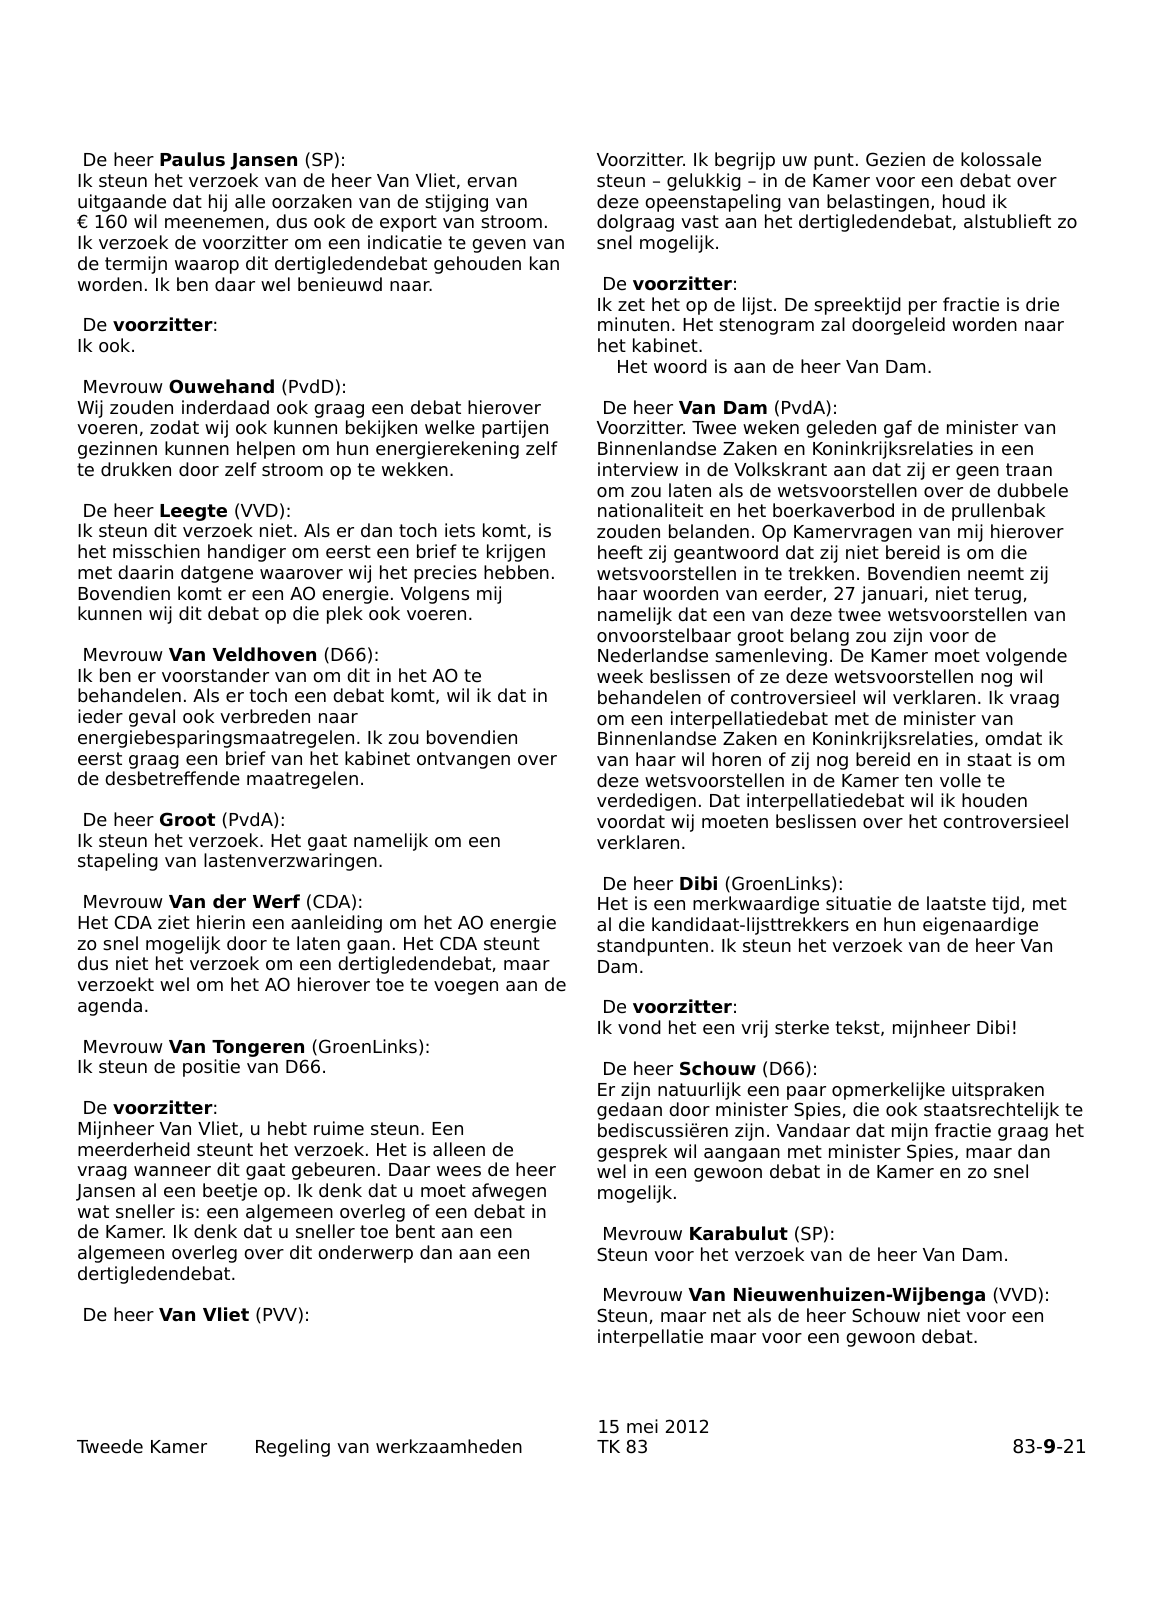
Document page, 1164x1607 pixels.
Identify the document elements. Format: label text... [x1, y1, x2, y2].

text Er zijn natuurlijk een paar opmerkelijke uitspraken gedaan door minister Spies, die ook staatsrechtelijk te bediscussiëren zijn. Vandaar dat mijn fractie graag het gesprek wil aangaan met minister Spies, maar dan wel in een gewoon debat in de Kamer en zo snel mogelijk. [596, 1079, 1087, 1204]
text Het CDA ziet hierin een aanleiding om het AO energie zo snel mogelijk door te laten gaan. Het CDA steunt dus niet het verzoek om een dertigledendebat, maar verzoekt wel om het AO hierover toe te voegen aan de agenda. [77, 913, 567, 1016]
text Mevrouw Van der Werf (CDA): [77, 892, 567, 913]
text De voorzitter: [77, 1098, 567, 1119]
text Ik steun het verzoek. Het gaat namelijk om een stapeling van lastenverzwaringen. [77, 831, 567, 872]
text Voorzitter. Twee weken geleden gaf de minister van Binnenlandse Zaken en Koninkrijksrelaties in een interview in de Volkskrant aan dat zij er geen traan om zou laten als de wetsvoorstellen over de dubbele nationaliteit en het boerkaverbod in de prullenbak zouden belanden. Op Kamervragen van mij hierover heeft zij geantwoord dat zij niet bereid is om die wetsvoorstellen in te trekken. Bovendien neemt zij haar woorden van eerder, 27 januari, niet terug, namelijk dat een van deze twee wetsvoorstellen van onvoorstelbaar groot belang zou zijn voor de Nederlandse samenleving. De Kamer moet volgende week beslissen of ze deze wetsvoorstellen nog wil behandelen of controversieel wil verklaren. Ik vraag om een interpellatiedebat met de minister van Binnenlandse Zaken en Koninkrijksrelaties, omdat ik van haar wil horen of zij nog bereid en in staat is om deze wetsvoorstellen in de Kamer ten volle te verdedigen. Dat interpellatiedebat wil ik houden voordat wij moeten beslissen over het controversieel verklaren. [596, 418, 1087, 853]
text Ik steun de positie van D66. [77, 1057, 567, 1078]
text Mevrouw Van Tongeren (GroenLinks): [77, 1036, 567, 1057]
text Ik ben er voorstander van om dit in het AO te behandelen. Als er toch een debat komt, wil ik dat in ieder geval ook verbreden naar energiebesparingsmaatregelen. Ik zou bovendien eerst graag een brief van het kabinet ontvangen over de desbetreffende maatregelen. [77, 666, 567, 790]
text Mevrouw Van Nieuwenhuizen-Wijbenga (VVD): [596, 1285, 1087, 1306]
text Mijnheer Van Vliet, u hebt ruime steun. Een meerderheid steunt het verzoek. Het is alleen de vraag wanneer dit gaat gebeuren. Daar wees de heer Jansen al een beetje op. Ik denk dat u moet afwegen wat sneller is: een algemeen overleg of een debat in de Kamer. Ik denk dat u sneller toe bent aan een algemeen overleg over dit onderwerp dan aan een dertigledendebat. [77, 1119, 567, 1284]
text De voorzitter: [77, 315, 567, 336]
text De heer Paulus Jansen (SP): [77, 150, 567, 171]
text De heer Dibi (GroenLinks): [596, 873, 1087, 894]
text De heer Leegte (VVD): [77, 500, 567, 521]
text Mevrouw Ouwehand (PvdD): [77, 377, 567, 397]
text Mevrouw Van Veldhoven (D66): [77, 645, 567, 666]
text Steun voor het verzoek van de heer Van Dam. [596, 1244, 1087, 1265]
text Ik zet het op de lijst. De spreektijd per fractie is drie minuten. Het stenogram zal doorgeleid worden naar het kabinet. [596, 294, 1087, 357]
text Steun, maar net als de heer Schouw niet voor een interpellatie maar voor een gewoon debat. [596, 1306, 1087, 1347]
text Wij zouden inderdaad ook graag een debat hierover voeren, zodat wij ook kunnen bekijken welke partijen gezinnen kunnen helpen om hun energierekening zelf te drukken door zelf stroom op te wekken. [77, 397, 567, 480]
text Mevrouw Karabulut (SP): [596, 1224, 1087, 1244]
text Het is een merkwaardige situatie de laatste tijd, met al die kandidaat-lijsttrekkers en hun eigenaardige standpunten. Ik steun het verzoek van de heer Van Dam. [596, 894, 1087, 977]
text Ik steun het verzoek van de heer Van Vliet, ervan uitgaande dat hij alle oorzaken van de stijging van € 160 wil meenemen, dus ook de export van stroom. Ik verzoek de voorzitter om een indicatie te geven van de termijn waarop dit dertigledendebat gehouden kan worden. Ik ben daar wel benieuwd naar. [77, 171, 567, 295]
text De heer Groot (PvdA): [77, 810, 567, 831]
text De heer Schouw (D66): [596, 1059, 1087, 1079]
text Het woord is aan de heer Van Dam. [596, 357, 1087, 377]
text Ik vond het een vrij sterke tekst, mijnheer Dibi! [596, 1018, 1087, 1039]
text De voorzitter: [596, 997, 1087, 1018]
text De heer Van Vliet (PVV): [77, 1304, 567, 1325]
text De voorzitter: [596, 274, 1087, 294]
text Ik steun dit verzoek niet. Als er dan toch iets komt, is het misschien handiger om eerst een brief te krijgen met daarin datgene waarover wij het precies hebben. Bovendien komt er een AO energie. Volgens mij kunnen wij dit debat op die plek ook voeren. [77, 521, 567, 625]
text Voorzitter. Ik begrijp uw punt. Gezien de kolossale steun – gelukkig – in de Kamer voor een debat over deze opeenstapeling van belastingen, houd ik dolgraag vast aan het dertigledendebat, alstublieft zo snel mogelijk. [596, 150, 1087, 254]
text De heer Van Dam (PvdA): [596, 397, 1087, 418]
text Ik ook. [77, 336, 567, 357]
